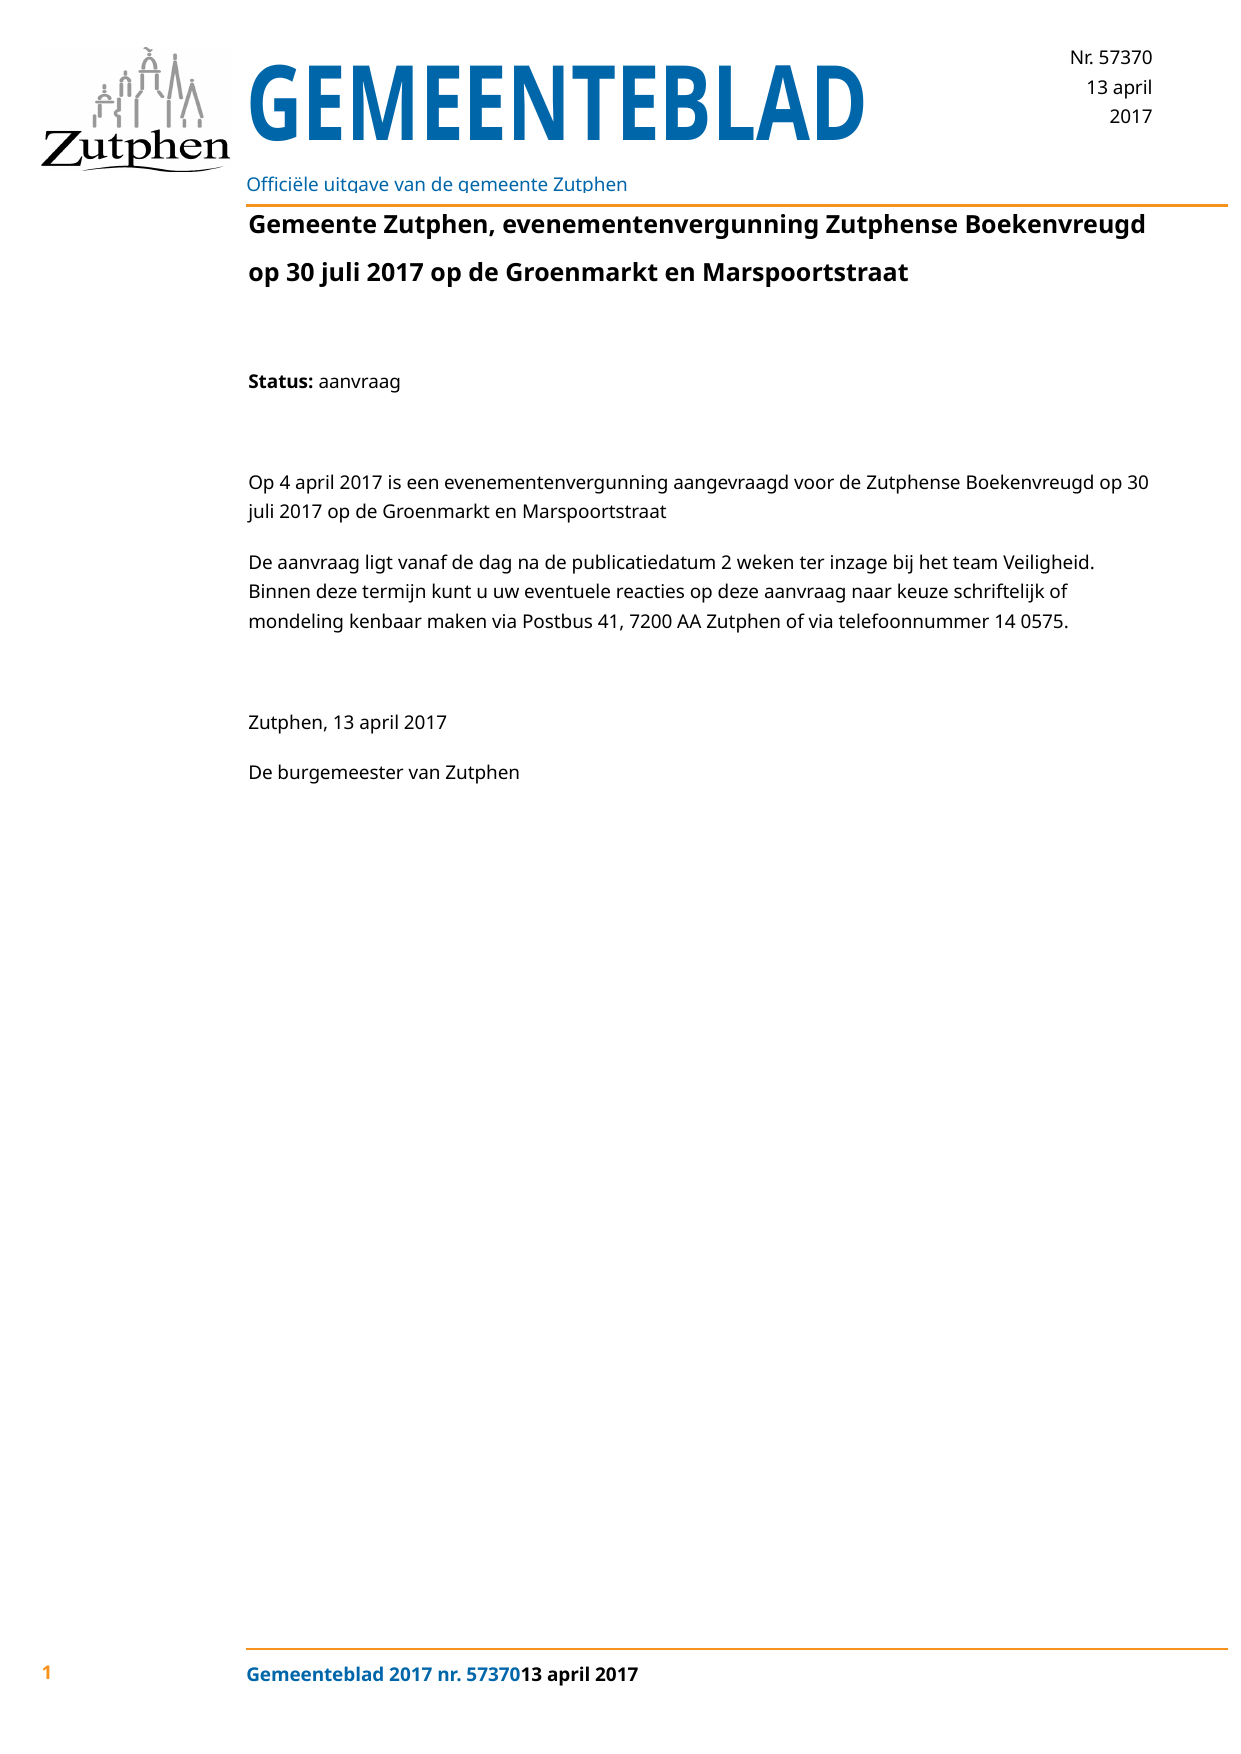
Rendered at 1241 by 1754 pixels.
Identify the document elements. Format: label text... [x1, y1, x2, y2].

text Gemeente Zutphen, evenementenvergunning Zutphense Boekenvreugd op 30 juli 2017 op de Groenmarkt en Marspoortstraat [248, 207, 1152, 288]
text Status: aanvraag [248, 368, 1152, 394]
picture [41, 47, 231, 172]
text Zutphen, 13 april 2017 [248, 709, 1152, 735]
text De burgemeester van Zutphen [248, 759, 1152, 785]
text Op 4 april 2017 is een evenementenvergunning aangevraagd voor de Zutphense Boekenvreugd op 30 juli 2017 op de Groenmarkt en Marspoortstraat [248, 469, 1152, 524]
text De aanvraag ligt vanaf de dag na de publicatiedatum 2 weken ter inzage bij het team Veiligheid. Binnen deze termijn kunt u uw eventuele reacties op deze aanvraag naar keuze schriftelijk of mondeling kenbaar maken via Postbus 41, 7200 AA Zutphen of via telefoonnummer 14 0575. [248, 549, 1152, 634]
